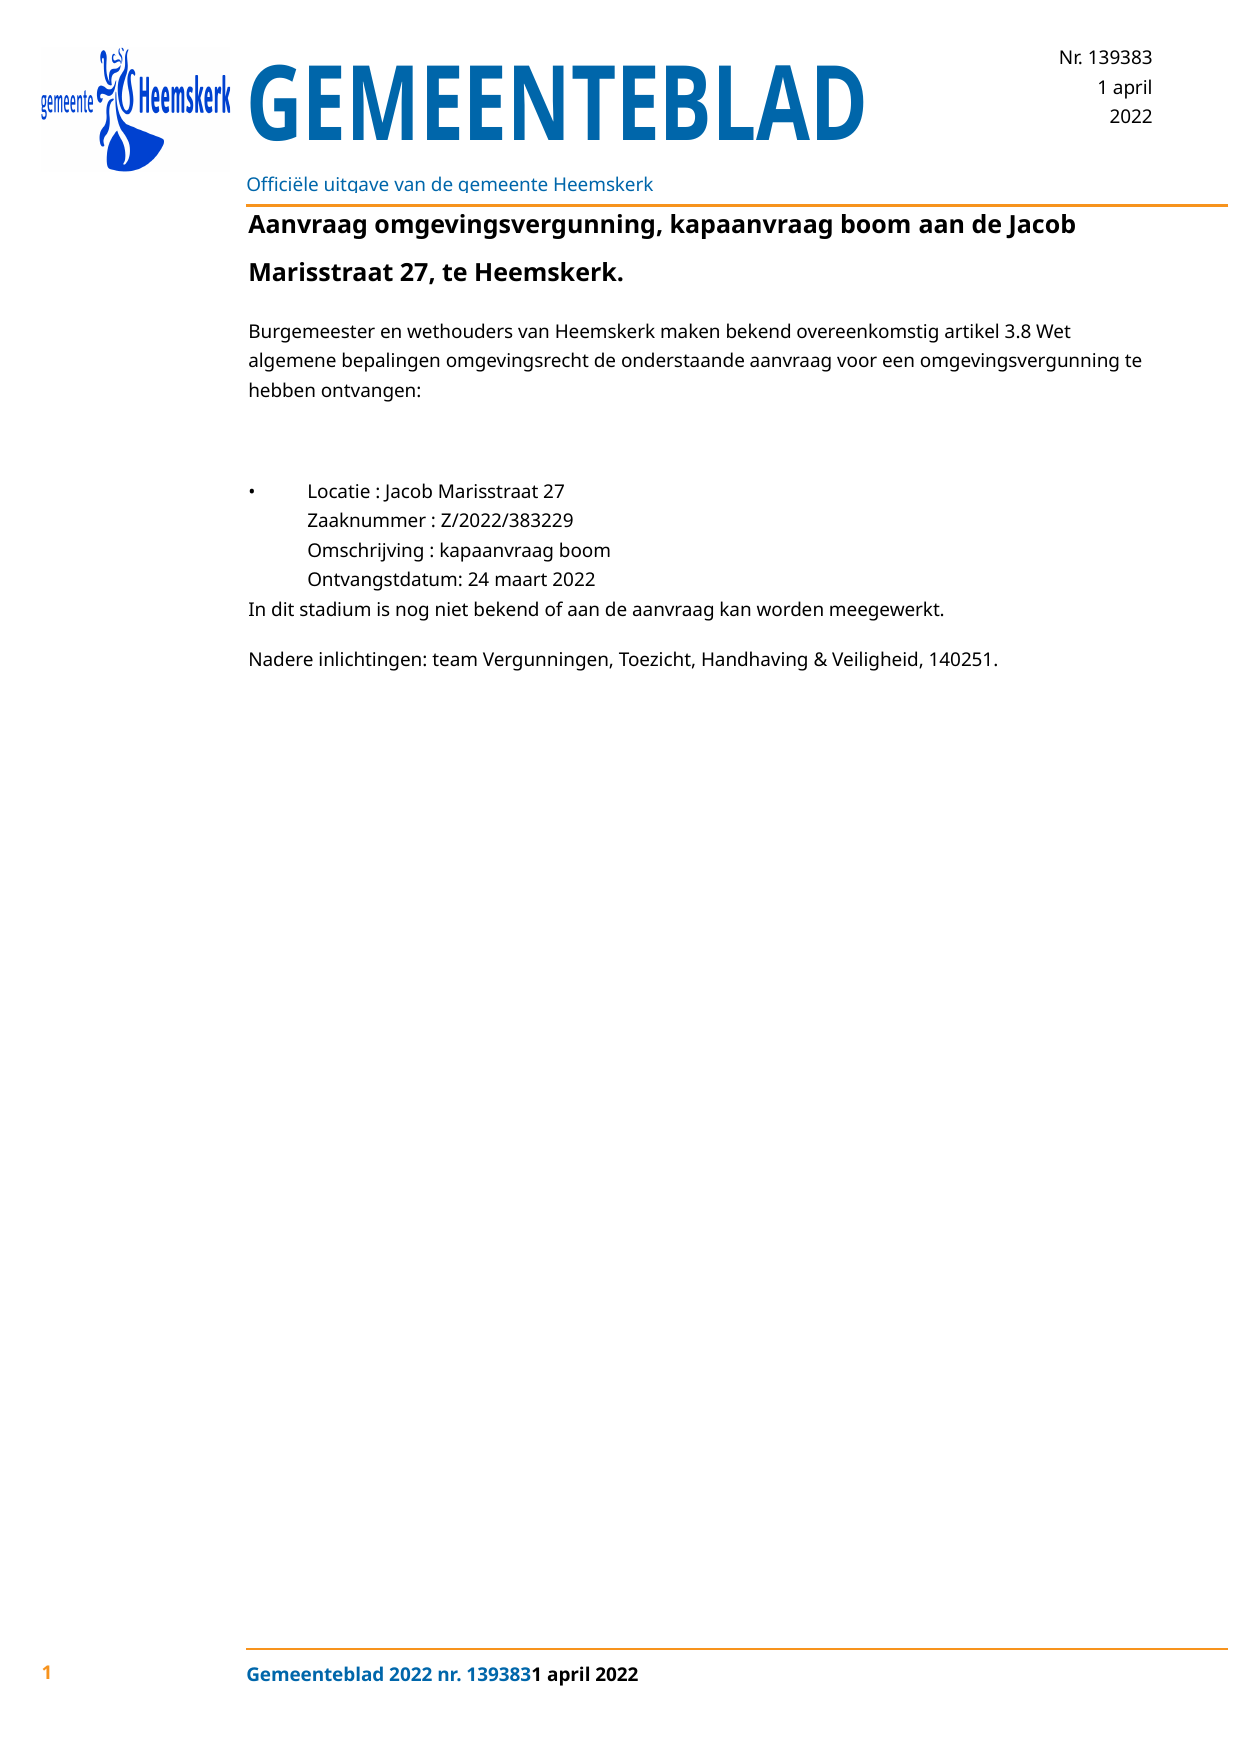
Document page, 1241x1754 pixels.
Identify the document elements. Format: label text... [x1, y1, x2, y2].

list Locatie : Jacob Marisstraat 27 [248, 478, 1152, 504]
picture [41, 47, 231, 172]
text Burgemeester en wethouders van Heemskerk maken bekend overeenkomstig artikel 3.8 Wet algemene bepalingen omgevingsrecht de onderstaande aanvraag voor een omgevingsvergunning te hebben ontvangen: [248, 318, 1152, 403]
list Zaaknummer : Z/2022/383229 [248, 507, 1152, 533]
list Omschrijving : kapaanvraag boom [248, 537, 1152, 563]
text Nadere inlichtingen: team Vergunningen, Toezicht, Handhaving & Veiligheid, 140251. [248, 647, 1152, 672]
text Aanvraag omgevingsvergunning, kapaanvraag boom aan de Jacob Marisstraat 27, te Heemskerk. [248, 207, 1152, 288]
text In dit stadium is nog niet bekend of aan de aanvraag kan worden meegewerkt. [248, 596, 1152, 622]
list Ontvangstdatum: 24 maart 2022 [248, 567, 1152, 592]
